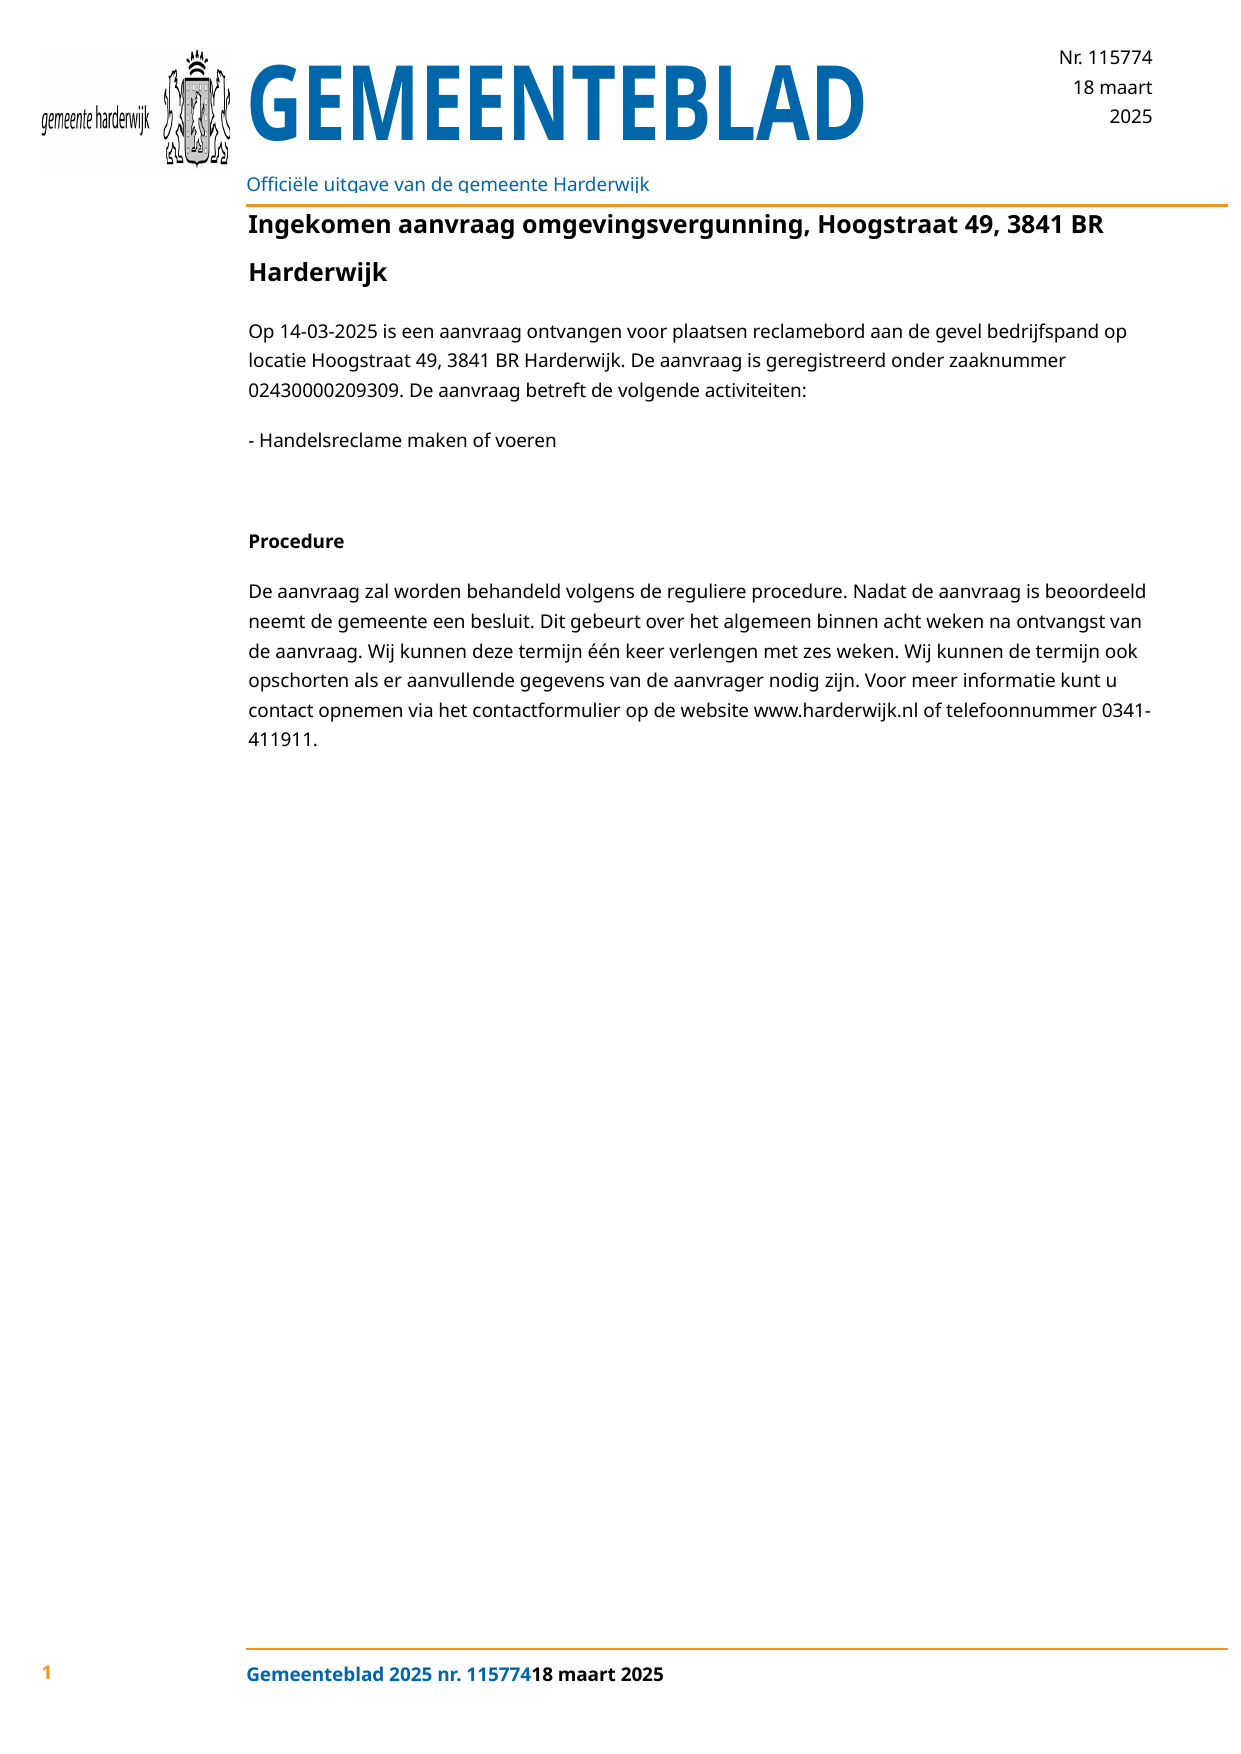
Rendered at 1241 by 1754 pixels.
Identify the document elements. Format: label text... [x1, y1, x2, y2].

text Procedure [248, 528, 1152, 554]
text Ingekomen aanvraag omgevingsvergunning, Hoogstraat 49, 3841 BR Harderwijk [248, 207, 1152, 288]
picture [41, 47, 231, 172]
text De aanvraag zal worden behandeld volgens de reguliere procedure. Nadat de aanvraag is beoordeeld neemt de gemeente een besluit. Dit gebeurt over het algemeen binnen acht weken na ontvangst van de aanvraag. Wij kunnen deze termijn één keer verlengen met zes weken. Wij kunnen de termijn ook opschorten als er aanvullende gegevens van de aanvrager nodig zijn. Voor meer informatie kunt u contact opnemen via het contactformulier op de website www.harderwijk.nl of telefoonnummer 0341-411911. [248, 579, 1152, 752]
text Op 14-03-2025 is een aanvraag ontvangen voor plaatsen reclamebord aan de gevel bedrijfspand op locatie Hoogstraat 49, 3841 BR Harderwijk. De aanvraag is geregistreerd onder zaaknummer 02430000209309. De aanvraag betreft de volgende activiteiten: [248, 318, 1152, 403]
text - Handelsreclame maken of voeren [248, 427, 1152, 453]
